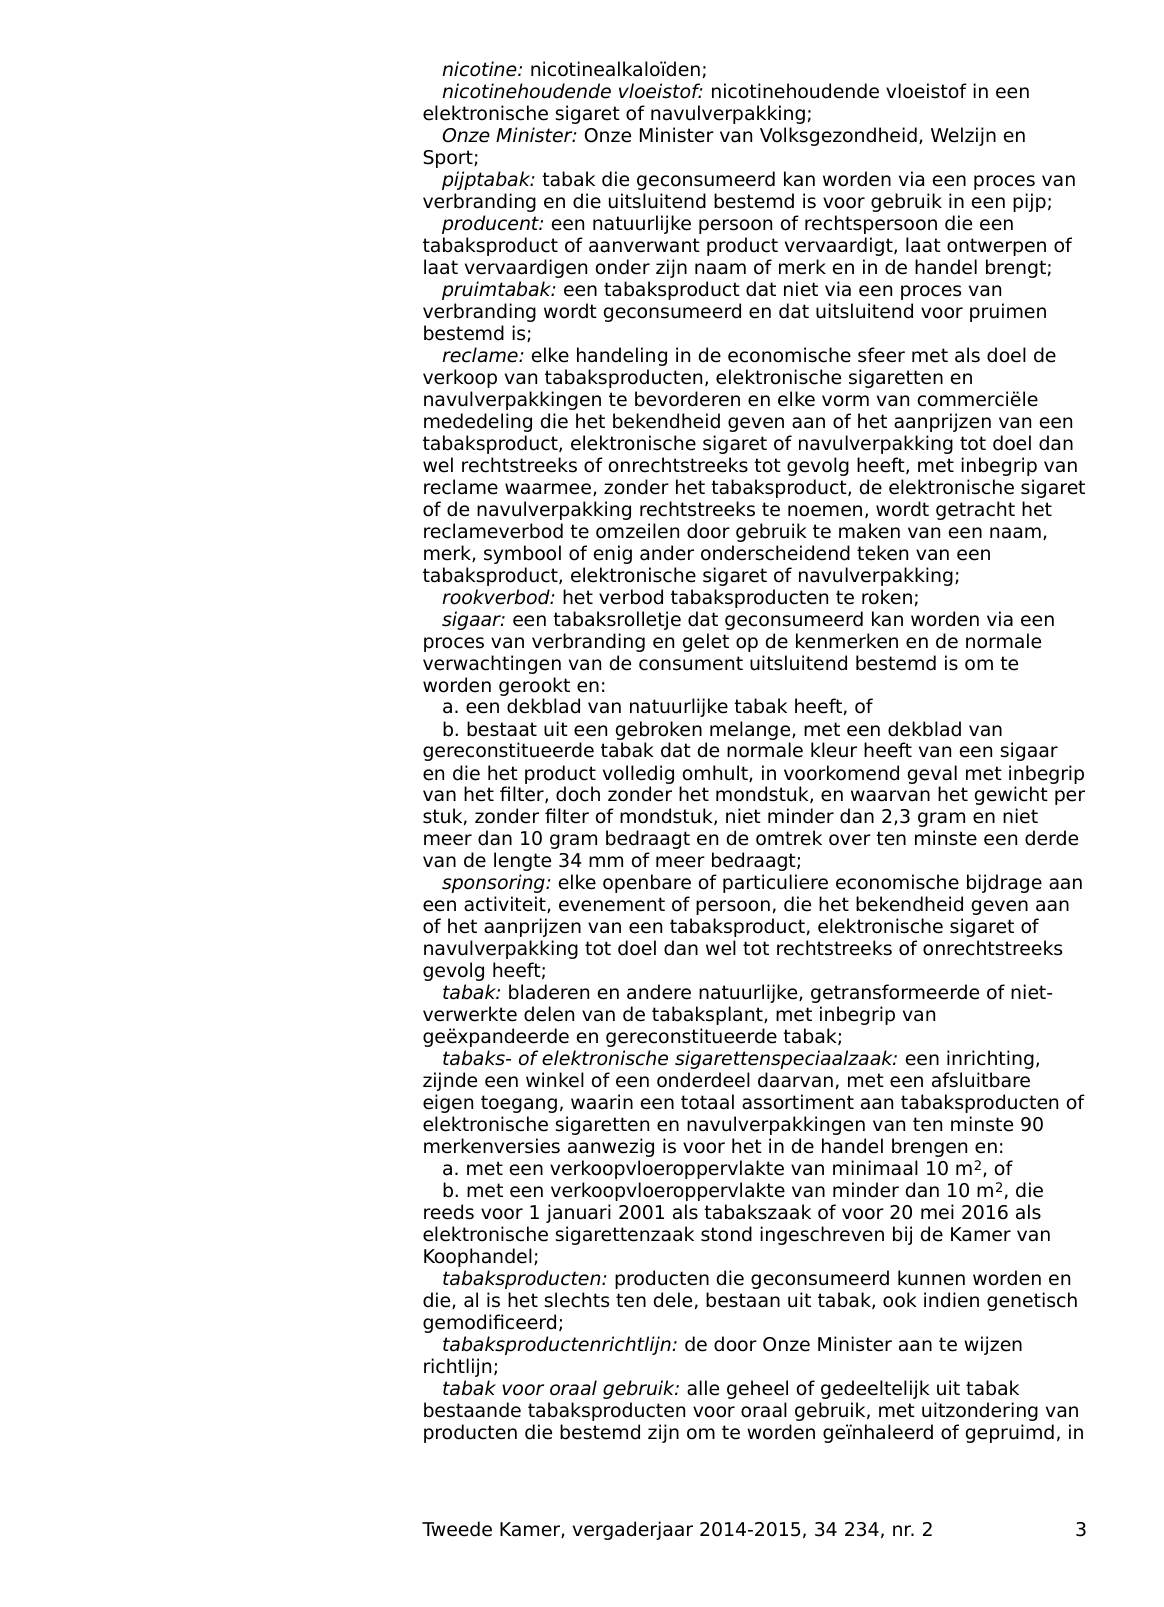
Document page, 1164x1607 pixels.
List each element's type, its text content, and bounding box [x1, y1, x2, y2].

text sponsoring: elke openbare of particuliere economische bijdrage aan een activiteit, evenement of persoon, die het bekendheid geven aan of het aanprijzen van een tabaksproduct, elektronische sigaret of navulverpakking tot doel dan wel tot rechtstreeks of onrechtstreeks gevolg heeft; [422, 872, 1087, 982]
text Onze Minister: Onze Minister van Volksgezondheid, Welzijn en Sport; [422, 125, 1087, 169]
text tabaks- of elektronische sigarettenspeciaalzaak: een inrichting, zijnde een winkel of een onderdeel daarvan, met een afsluitbare eigen toegang, waarin een totaal assortiment aan tabaksproducten of elektronische sigaretten en navulverpakkingen van ten minste 90 merkenversies aanwezig is voor het in de handel brengen en: [422, 1048, 1087, 1158]
text a. een dekblad van natuurlijke tabak heeft, of [422, 696, 1087, 718]
text reclame: elke handeling in de economische sfeer met als doel de verkoop van tabaksproducten, elektronische sigaretten en navulverpakkingen te bevorderen en elke vorm van commerciële mededeling die het bekendheid geven aan of het aanprijzen van een tabaksproduct, elektronische sigaret of navulverpakking tot doel dan wel rechtstreeks of onrechtstreeks tot gevolg heeft, met inbegrip van reclame waarmee, zonder het tabaksproduct, de elektronische sigaret of de navulverpakking rechtstreeks te noemen, wordt getracht het reclameverbod te omzeilen door gebruik te maken van een naam, merk, symbool of enig ander onderscheidend teken van een tabaksproduct, elektronische sigaret of navulverpakking; [422, 345, 1087, 587]
text b. met een verkoopvloeroppervlakte van minder dan 10 m2, die reeds voor 1 januari 2001 als tabakszaak of voor 20 mei 2016 als elektronische sigarettenzaak stond ingeschreven bij de Kamer van Koophandel; [422, 1180, 1087, 1268]
text tabaksproducten: producten die geconsumeerd kunnen worden en die, al is het slechts ten dele, bestaan uit tabak, ook indien genetisch gemodificeerd; [422, 1268, 1087, 1334]
text producent: een natuurlijke persoon of rechtspersoon die een tabaksproduct of aanverwant product vervaardigt, laat ontwerpen of laat vervaardigen onder zijn naam of merk en in de handel brengt; [422, 213, 1087, 279]
text rookverbod: het verbod tabaksproducten te roken; [422, 587, 1087, 608]
text sigaar: een tabaksrolletje dat geconsumeerd kan worden via een proces van verbranding en gelet op de kenmerken en de normale verwachtingen van de consument uitsluitend bestemd is om te worden gerookt en: [422, 608, 1087, 696]
text a. met een verkoopvloeroppervlakte van minimaal 10 m2, of [422, 1158, 1087, 1180]
text nicotine: nicotinealkaloïden; [422, 59, 1087, 81]
text tabak voor oraal gebruik: alle geheel of gedeeltelijk uit tabak bestaande tabaksproducten voor oraal gebruik, met uitzondering van producten die bestemd zijn om te worden geïnhaleerd of gepruimd, in [422, 1378, 1087, 1444]
text tabak: bladeren en andere natuurlijke, getransformeerde of niet-verwerkte delen van de tabaksplant, met inbegrip van geëxpandeerde en gereconstitueerde tabak; [422, 982, 1087, 1048]
text nicotinehoudende vloeistof: nicotinehoudende vloeistof in een elektronische sigaret of navulverpakking; [422, 81, 1087, 125]
text pruimtabak: een tabaksproduct dat niet via een proces van verbranding wordt geconsumeerd en dat uitsluitend voor pruimen bestemd is; [422, 279, 1087, 345]
text pijptabak: tabak die geconsumeerd kan worden via een proces van verbranding en die uitsluitend bestemd is voor gebruik in een pijp; [422, 169, 1087, 213]
text b. bestaat uit een gebroken melange, met een dekblad van gereconstitueerde tabak dat de normale kleur heeft van een sigaar en die het product volledig omhult, in voorkomend geval met inbegrip van het filter, doch zonder het mondstuk, en waarvan het gewicht per stuk, zonder filter of mondstuk, niet minder dan 2,3 gram en niet meer dan 10 gram bedraagt en de omtrek over ten minste een derde van de lengte 34 mm of meer bedraagt; [422, 718, 1087, 872]
text tabaksproductenrichtlijn: de door Onze Minister aan te wijzen richtlijn; [422, 1334, 1087, 1378]
